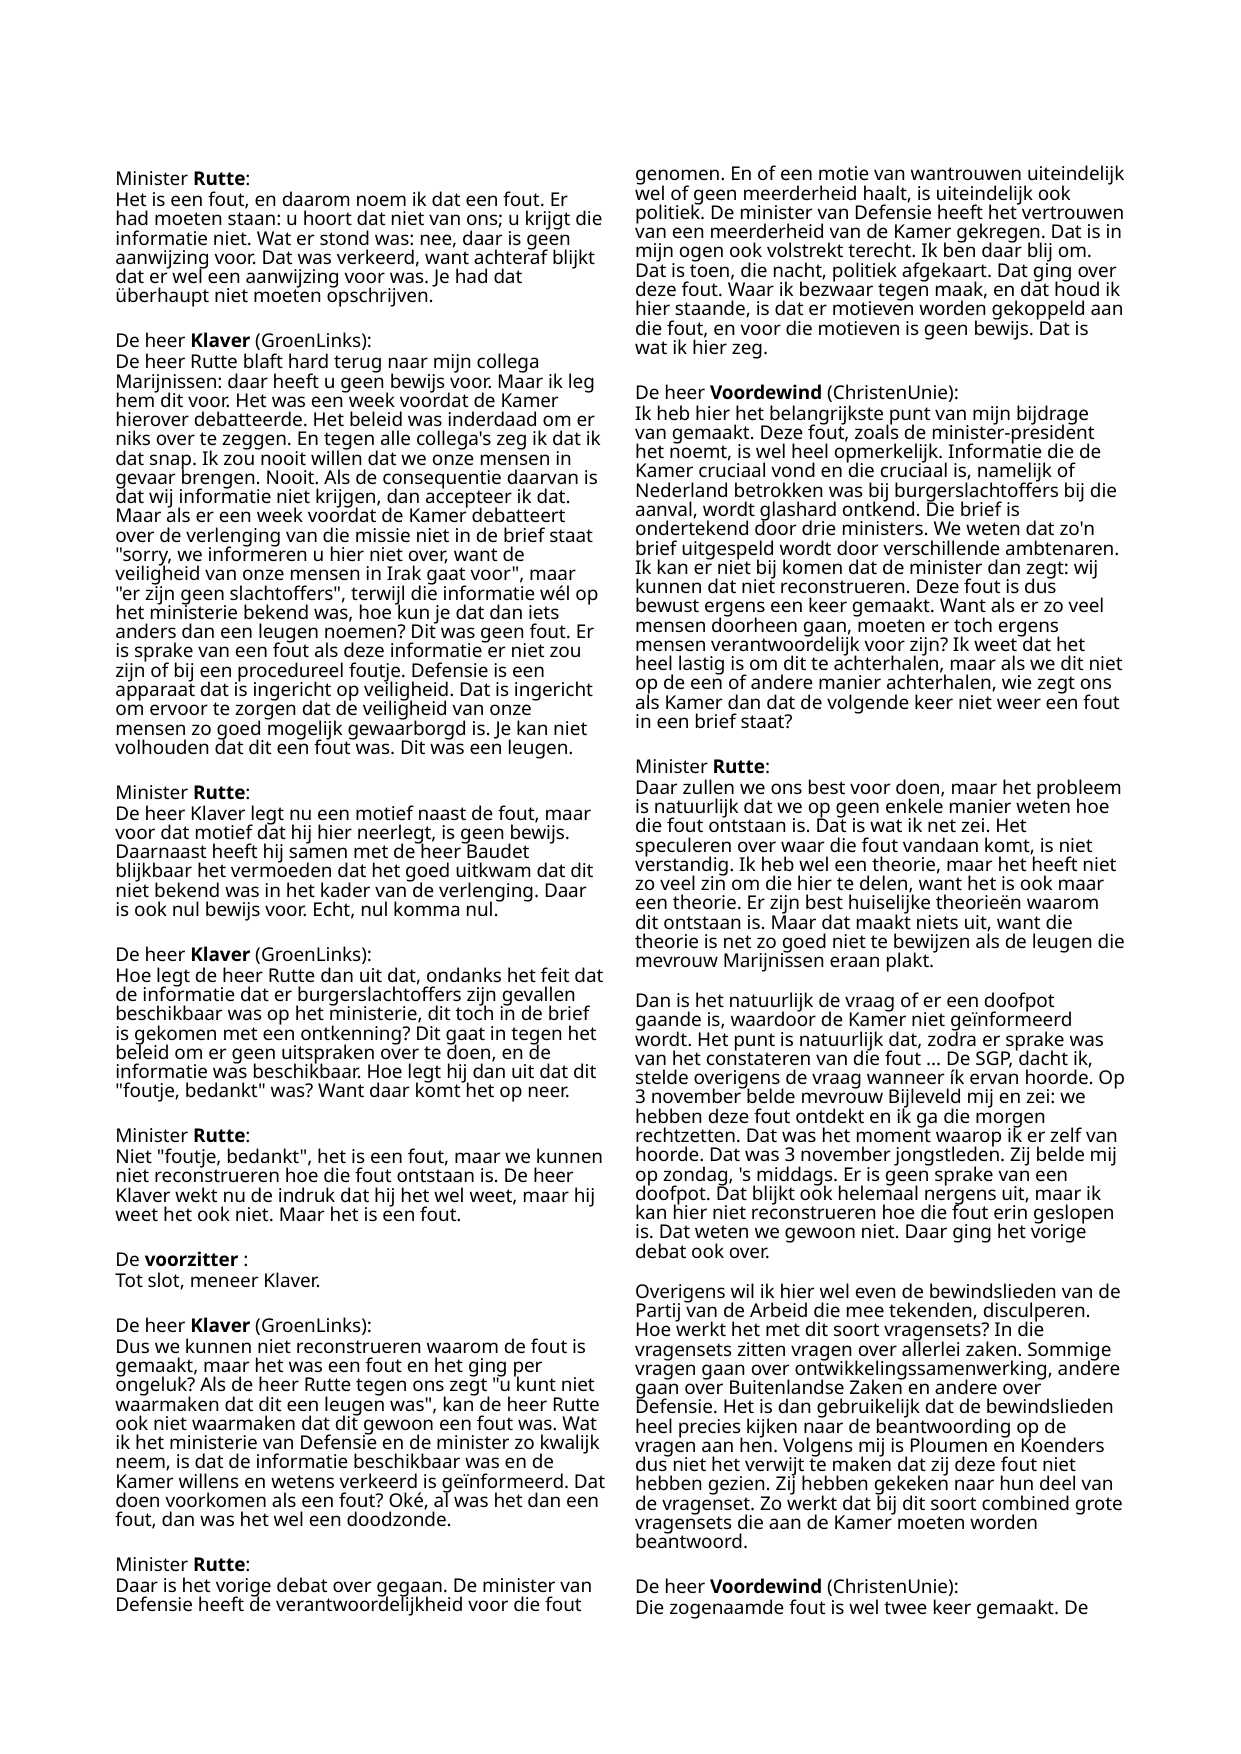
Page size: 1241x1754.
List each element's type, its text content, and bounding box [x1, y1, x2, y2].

text Minister Rutte: [635, 753, 1125, 779]
text Niet "foutje, bedankt", het is een fout, maar we kunnen niet reconstrueren hoe die fout ontstaan is. De heer Klaver wekt nu de indruk dat hij het wel weet, maar hij weet het ook niet. Maar het is een fout. [115, 1148, 605, 1225]
text Overigens wil ik hier wel even de bewindslieden van de Partij van de Arbeid die mee tekenden, disculperen. Hoe werkt het met dit soort vragensets? In die vragensets zitten vragen over allerlei zaken. Sommige vragen gaan over ontwikkelingssamenwerking, andere gaan over Buitenlandse Zaken en andere over Defensie. Het is dan gebruikelijk dat de bewindslieden heel precies kijken naar de beantwoording op de vragen aan hen. Volgens mij is Ploumen en Koenders dus niet het verwijt te maken dat zij deze fout niet hebben gezien. Zij hebben gekeken naar hun deel van de vragenset. Zo werkt dat bij dit soort combined grote vragensets die aan de Kamer moeten worden beantwoord. [635, 1283, 1125, 1552]
text Dan is het natuurlijk de vraag of er een doofpot gaande is, waardoor de Kamer niet geïnformeerd wordt. Het punt is natuurlijk dat, zodra er sprake was van het constateren van die fout ... De SGP, dacht ik, stelde overigens de vraag wanneer ík ervan hoorde. Op 3 november belde mevrouw Bijleveld mij en zei: we hebben deze fout ontdekt en ik ga die morgen rechtzetten. Dat was het moment waarop ik er zelf van hoorde. Dat was 3 november jongstleden. Zij belde mij op zondag, 's middags. Er is geen sprake van een doofpot. Dat blijkt ook helemaal nergens uit, maar ik kan hier niet reconstrueren hoe die fout erin geslopen is. Dat weten we gewoon niet. Daar ging het vorige debat ook over. [635, 992, 1125, 1262]
text De voorzitter : [115, 1246, 605, 1272]
text Ik heb hier het belangrijkste punt van mijn bijdrage van gemaakt. Deze fout, zoals de minister-president het noemt, is wel heel opmerkelijk. Informatie die de Kamer cruciaal vond en die cruciaal is, namelijk of Nederland betrokken was bij burgerslachtoffers bij die aanval, wordt glashard ontkend. Die brief is ondertekend door drie ministers. We weten dat zo'n brief uitgespeld wordt door verschillende ambtenaren. Ik kan er niet bij komen dat de minister dan zegt: wij kunnen dat niet reconstrueren. Deze fout is dus bewust ergens een keer gemaakt. Want als er zo veel mensen doorheen gaan, moeten er toch ergens mensen verantwoordelijk voor zijn? Ik weet dat het heel lastig is om dit te achterhalen, maar als we dit niet op de een of andere manier achterhalen, wie zegt ons als Kamer dan dat de volgende keer niet weer een fout in een brief staat? [635, 404, 1125, 732]
text Daar zullen we ons best voor doen, maar het probleem is natuurlijk dat we op geen enkele manier weten hoe die fout ontstaan is. Dat is wat ik net zei. Het speculeren over waar die fout vandaan komt, is niet verstandig. Ik heb wel een theorie, maar het heeft niet zo veel zin om die hier te delen, want het is ook maar een theorie. Er zijn best huiselijke theorieën waarom dit ontstaan is. Maar dat maakt niets uit, want die theorie is net zo goed niet te bewijzen als de leugen die mevrouw Marijnissen eraan plakt. [635, 779, 1125, 971]
text De heer Voordewind (ChristenUnie): [635, 379, 1125, 404]
text Minister Rutte: [115, 779, 605, 804]
text Hoe legt de heer Rutte dan uit dat, ondanks het feit dat de informatie dat er burgerslachtoffers zijn gevallen beschikbaar was op het ministerie, dit toch in de brief is gekomen met een ontkenning? Dit gaat in tegen het beleid om er geen uitspraken over te doen, en de informatie was beschikbaar. Hoe legt hij dan uit dat dit "foutje, bedankt" was? Want daar komt het op neer. [115, 967, 605, 1102]
text De heer Klaver (GroenLinks): [115, 328, 605, 353]
text De heer Rutte blaft hard terug naar mijn collega Marijnissen: daar heeft u geen bewijs voor. Maar ik leg hem dit voor. Het was een week voordat de Kamer hierover debatteerde. Het beleid was inderdaad om er niks over te zeggen. En tegen alle collega's zeg ik dat ik dat snap. Ik zou nooit willen dat we onze mensen in gevaar brengen. Nooit. Als de consequentie daarvan is dat wij informatie niet krijgen, dan accepteer ik dat. Maar als er een week voordat de Kamer debatteert over de verlenging van die missie niet in de brief staat "sorry, we informeren u hier niet over, want de veiligheid van onze mensen in Irak gaat voor", maar "er zijn geen slachtoffers", terwijl die informatie wél op het ministerie bekend was, hoe kun je dat dan iets anders dan een leugen noemen? Dit was geen fout. Er is sprake van een fout als deze informatie er niet zou zijn of bij een procedureel foutje. Defensie is een apparaat dat is ingericht op veiligheid. Dat is ingericht om ervoor te zorgen dat de veiligheid van onze mensen zo goed mogelijk gewaarborgd is. Je kan niet volhouden dat dit een fout was. Dit was een leugen. [115, 353, 605, 758]
text Het is een fout, en daarom noem ik dat een fout. Er had moeten staan: u hoort dat niet van ons; u krijgt die informatie niet. Wat er stond was: nee, daar is geen aanwijzing voor. Dat was verkeerd, want achteraf blijkt dat er wel een aanwijzing voor was. Je had dat überhaupt niet moeten opschrijven. [115, 191, 605, 307]
text genomen. En of een motie van wantrouwen uiteindelijk wel of geen meerderheid haalt, is uiteindelijk ook politiek. De minister van Defensie heeft het vertrouwen van een meerderheid van de Kamer gekregen. Dat is in mijn ogen ook volstrekt terecht. Ik ben daar blij om. Dat is toen, die nacht, politiek afgekaart. Dat ging over deze fout. Waar ik bezwaar tegen maak, en dat houd ik hier staande, is dat er motieven worden gekoppeld aan die fout, en voor die motieven is geen bewijs. Dat is wat ik hier zeg. [635, 165, 1125, 358]
text Minister Rutte: [115, 165, 605, 191]
text Die zogenaamde fout is wel twee keer gemaakt. De [635, 1599, 1125, 1618]
text Minister Rutte: [115, 1122, 605, 1148]
text Daar is het vorige debat over gegaan. De minister van Defensie heeft de verantwoordelijkheid voor die fout [115, 1577, 605, 1616]
text Dus we kunnen niet reconstrueren waarom de fout is gemaakt, maar het was een fout en het ging per ongeluk? Als de heer Rutte tegen ons zegt "u kunt niet waarmaken dat dit een leugen was", kan de heer Rutte ook niet waarmaken dat dit gewoon een fout was. Wat ik het ministerie van Defensie en de minister zo kwalijk neem, is dat de informatie beschikbaar was en de Kamer willens en wetens verkeerd is geïnformeerd. Dat doen voorkomen als een fout? Oké, al was het dan een fout, dan was het wel een doodzonde. [115, 1338, 605, 1530]
text De heer Klaver legt nu een motief naast de fout, maar voor dat motief dat hij hier neerlegt, is geen bewijs. Daarnaast heeft hij samen met de heer Baudet blijkbaar het vermoeden dat het goed uitkwam dat dit niet bekend was in het kader van de verlenging. Daar is ook nul bewijs voor. Echt, nul komma nul. [115, 804, 605, 920]
text De heer Voordewind (ChristenUnie): [635, 1573, 1125, 1599]
text De heer Klaver (GroenLinks): [115, 941, 605, 967]
text Tot slot, meneer Klaver. [115, 1272, 605, 1291]
text Minister Rutte: [115, 1551, 605, 1577]
text De heer Klaver (GroenLinks): [115, 1312, 605, 1338]
